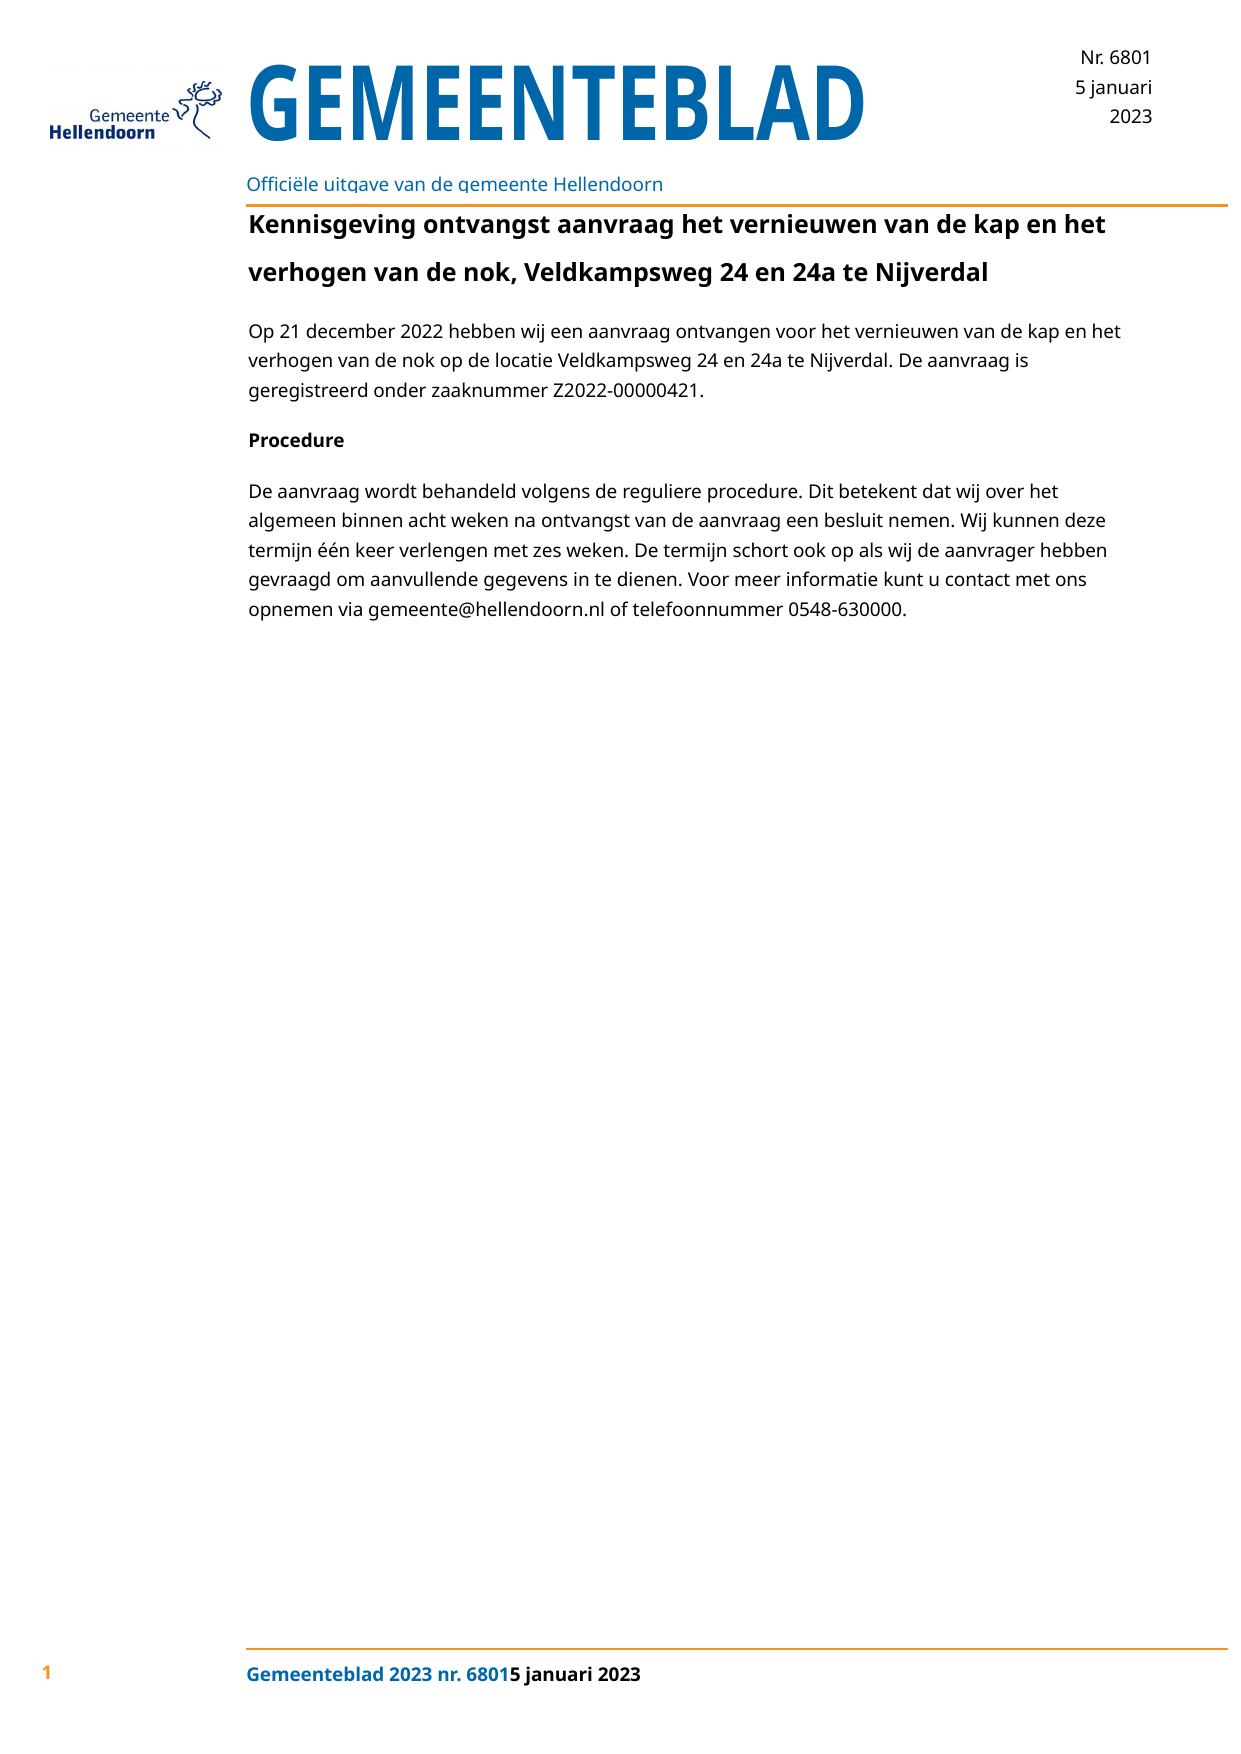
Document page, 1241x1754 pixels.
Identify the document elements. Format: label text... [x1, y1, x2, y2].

text Op 21 december 2022 hebben wij een aanvraag ontvangen voor het vernieuwen van de kap en het verhogen van de nok op de locatie Veldkampsweg 24 en 24a te Nijverdal. De aanvraag is geregistreerd onder zaaknummer Z2022-00000421. [248, 318, 1152, 403]
text De aanvraag wordt behandeld volgens de reguliere procedure. Dit betekent dat wij over het algemeen binnen acht weken na ontvangst van de aanvraag een besluit nemen. Wij kunnen deze termijn één keer verlengen met zes weken. De termijn schort ook op als wij de aanvrager hebben gevraagd om aanvullende gegevens in te dienen. Voor meer informatie kunt u contact met ons opnemen via gemeente@hellendoorn.nl of telefoonnummer 0548-630000. [248, 478, 1152, 622]
text Procedure [248, 427, 1152, 453]
text Kennisgeving ontvangst aanvraag het vernieuwen van de kap en het verhogen van de nok, Veldkampsweg 24 en 24a te Nijverdal [248, 207, 1152, 288]
picture [41, 47, 231, 172]
